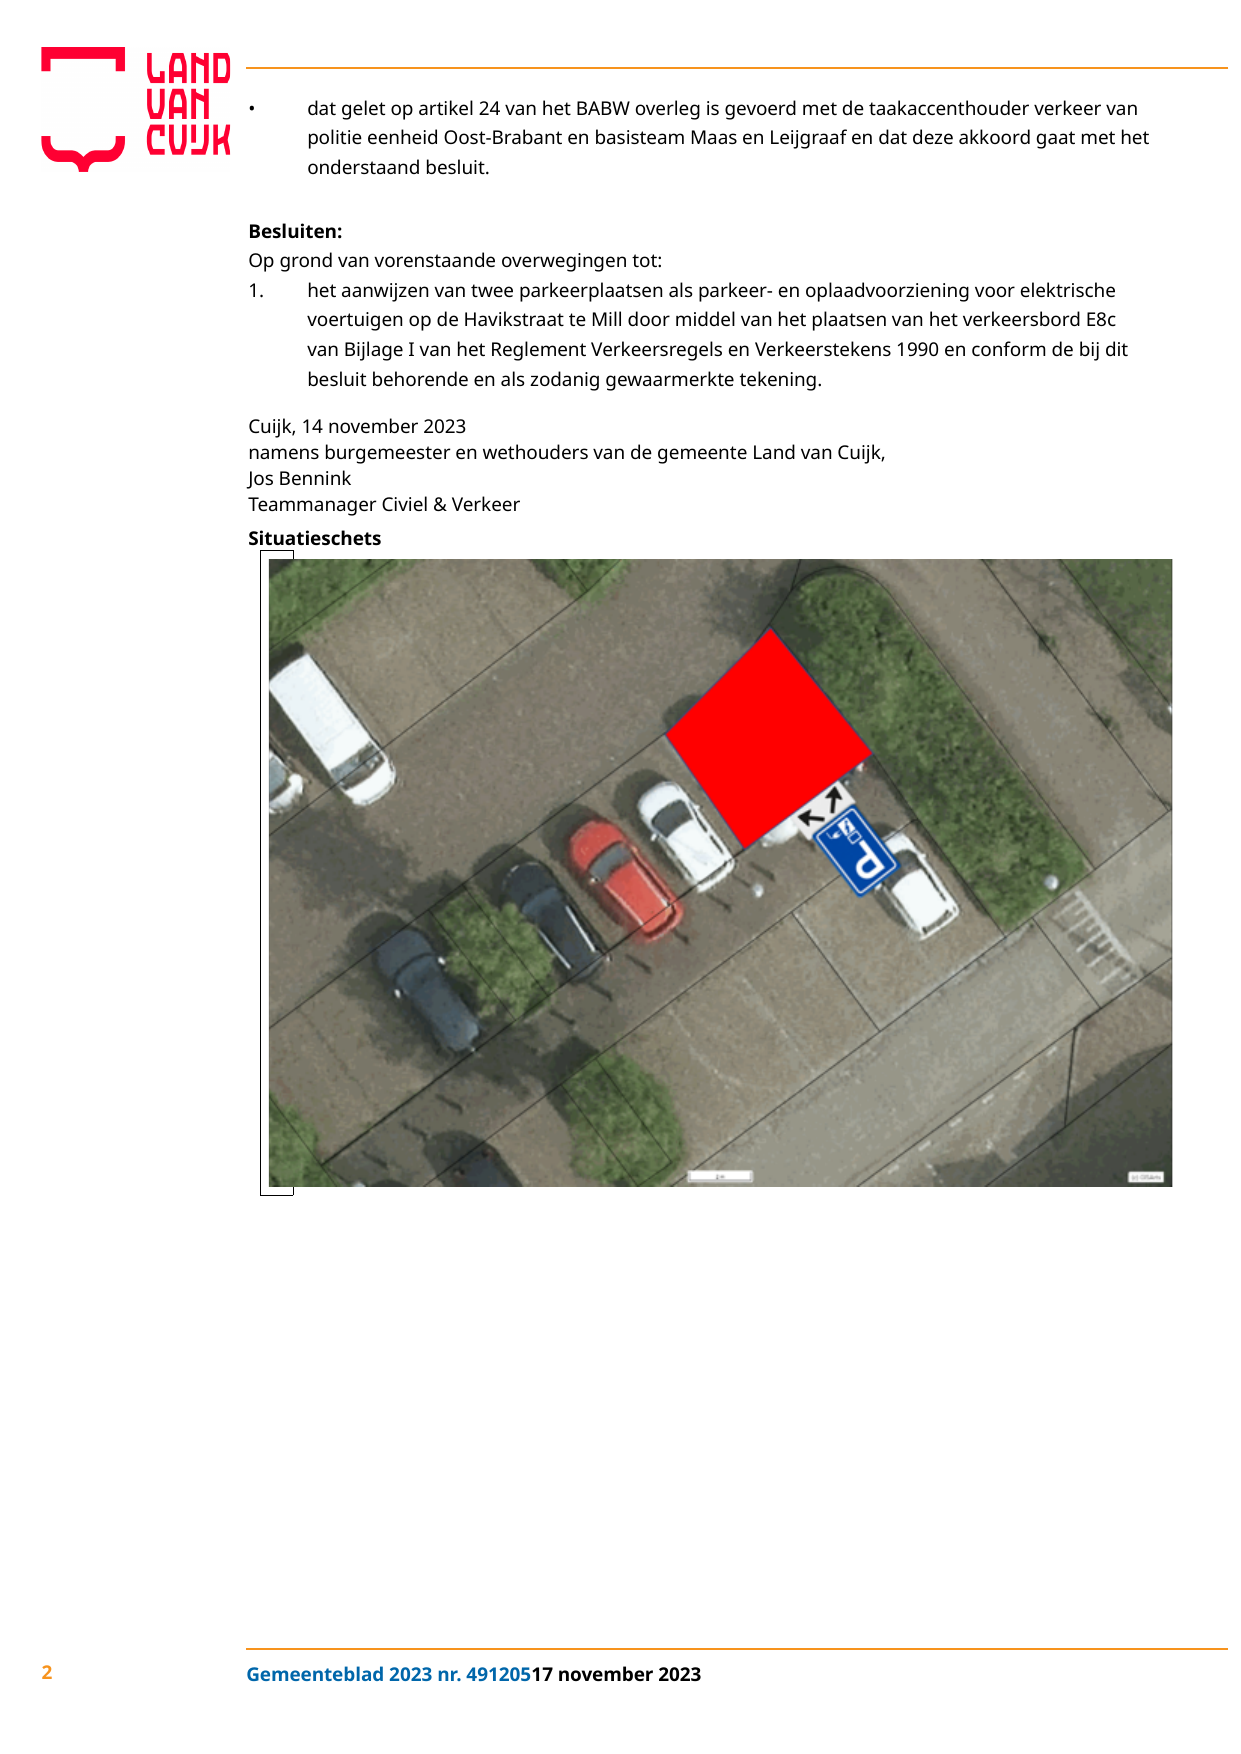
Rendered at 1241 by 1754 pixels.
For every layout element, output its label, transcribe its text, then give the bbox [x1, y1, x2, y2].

text Situatieschets [248, 530, 1152, 549]
picture [41, 47, 231, 172]
text Jos Bennink [248, 465, 1152, 491]
picture [268, 559, 1173, 1187]
text Cuijk, 14 november 2023 [248, 414, 1152, 439]
text namens burgemeester en wethouders van de gemeente Land van Cuijk, [248, 439, 1152, 465]
list het aanwijzen van twee parkeerplaatsen als parkeer- en oplaadvoorziening voor elektrische voertuigen op de Havikstraat te Mill door middel van het plaatsen van het verkeersbord E8c van Bijlage I van het Reglement Verkeersregels en Verkeerstekens 1990 en conform de bij dit besluit behorende en als zodanig gewaarmerkte tekening. [248, 277, 1152, 392]
list dat gelet op artikel 24 van het BABW overleg is gevoerd met de taakaccenthouder verkeer van politie eenheid Oost-Brabant en basisteam Maas en Leijgraaf en dat deze akkoord gaat met het onderstaand besluit. [248, 95, 1152, 180]
text Teammanager Civiel & Verkeer [248, 491, 1152, 517]
text Besluiten: [248, 218, 1152, 244]
text Op grond van vorenstaande overwegingen tot: [248, 247, 1152, 273]
